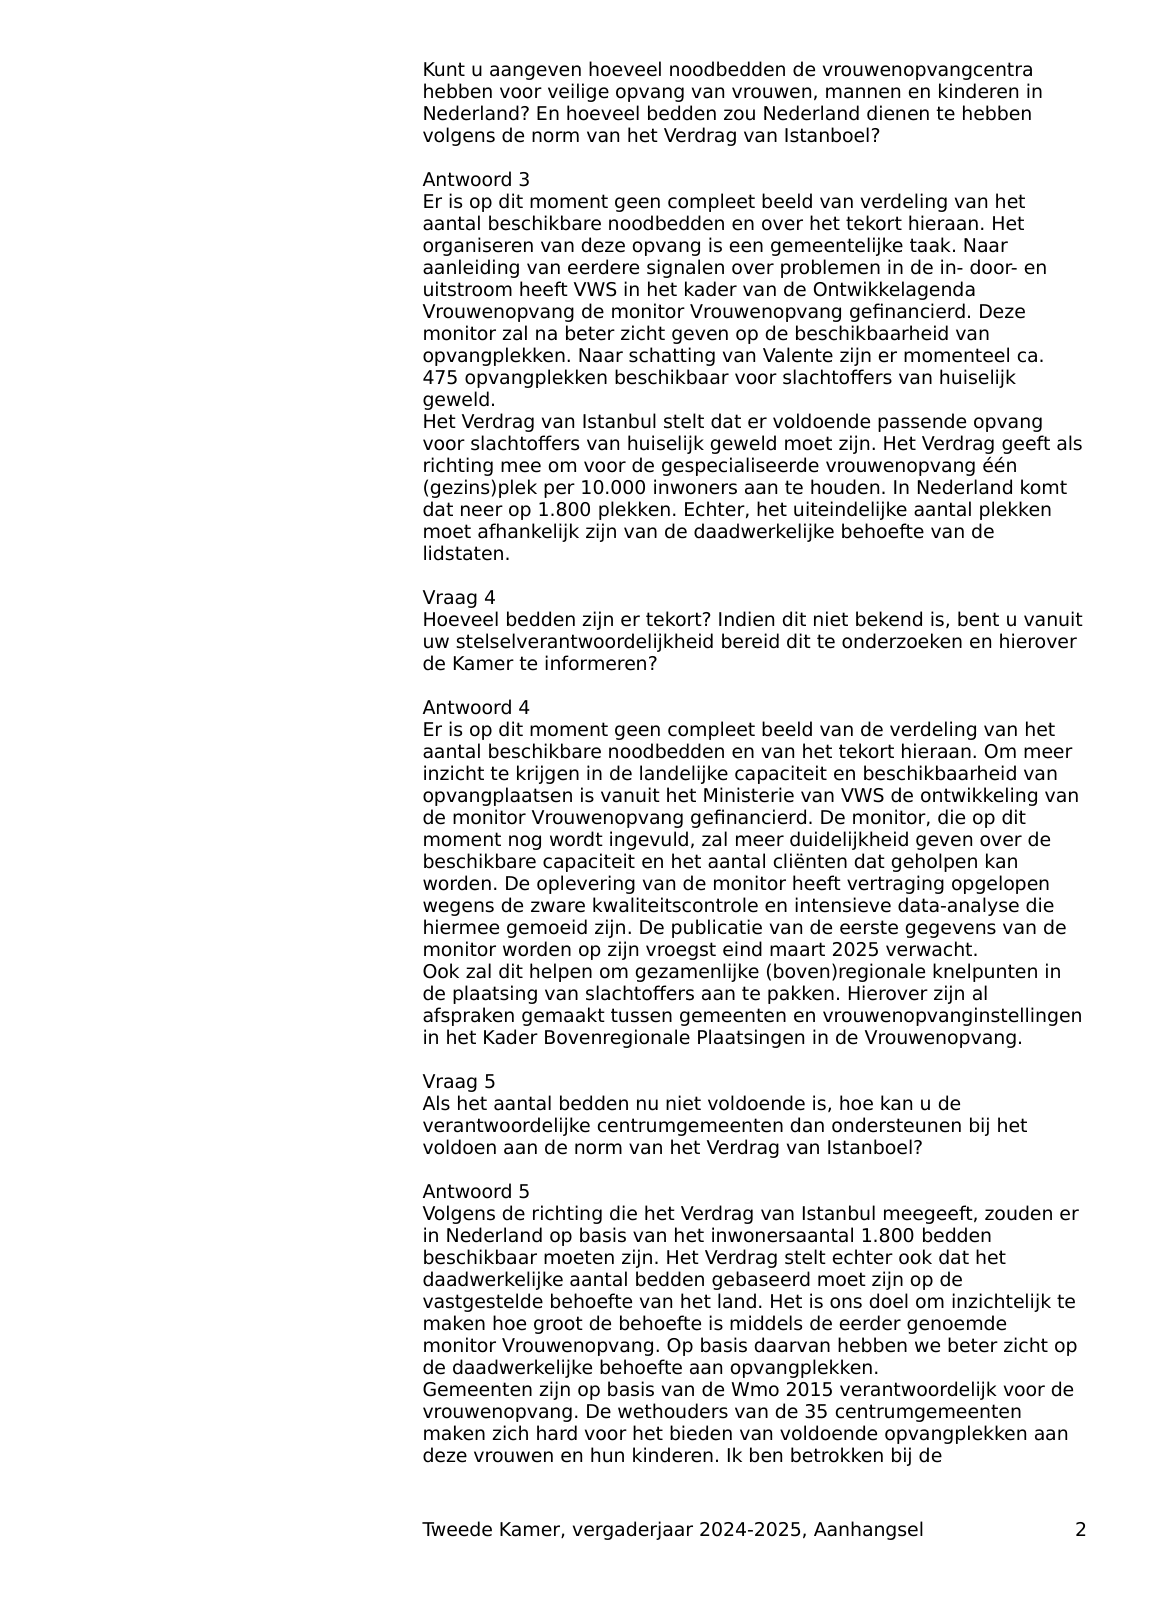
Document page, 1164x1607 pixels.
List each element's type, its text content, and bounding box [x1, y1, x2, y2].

text Antwoord 3 [422, 169, 1087, 191]
text Vraag 4 [422, 587, 1087, 609]
text Vraag 5 [422, 1071, 1087, 1093]
text Er is op dit moment geen compleet beeld van verdeling van het aantal beschikbare noodbedden en over het tekort hieraan. Het organiseren van deze opvang is een gemeentelijke taak. Naar aanleiding van eerdere signalen over problemen in de in- door- en uitstroom heeft VWS in het kader van de Ontwikkelagenda Vrouwenopvang de monitor Vrouwenopvang gefinancierd. Deze monitor zal na beter zicht geven op de beschikbaarheid van opvangplekken. Naar schatting van Valente zijn er momenteel ca. 475 opvangplekken beschikbaar voor slachtoffers van huiselijk geweld. [422, 191, 1087, 411]
text Er is op dit moment geen compleet beeld van de verdeling van het aantal beschikbare noodbedden en van het tekort hieraan. Om meer inzicht te krijgen in de landelijke capaciteit en beschikbaarheid van opvangplaatsen is vanuit het Ministerie van VWS de ontwikkeling van de monitor Vrouwenopvang gefinancierd. De monitor, die op dit moment nog wordt ingevuld, zal meer duidelijkheid geven over de beschikbare capaciteit en het aantal cliënten dat geholpen kan worden. De oplevering van de monitor heeft vertraging opgelopen wegens de zware kwaliteitscontrole en intensieve data-analyse die hiermee gemoeid zijn. De publicatie van de eerste gegevens van de monitor worden op zijn vroegst eind maart 2025 verwacht. [422, 719, 1087, 961]
text Gemeenten zijn op basis van de Wmo 2015 verantwoordelijk voor de vrouwenopvang. De wethouders van de 35 centrumgemeenten maken zich hard voor het bieden van voldoende opvangplekken aan deze vrouwen en hun kinderen. Ik ben betrokken bij de [422, 1379, 1087, 1467]
text Als het aantal bedden nu niet voldoende is, hoe kan u de verantwoordelijke centrumgemeenten dan ondersteunen bij het voldoen aan de norm van het Verdrag van Istanboel? [422, 1093, 1087, 1159]
text Kunt u aangeven hoeveel noodbedden de vrouwenopvangcentra hebben voor veilige opvang van vrouwen, mannen en kinderen in Nederland? En hoeveel bedden zou Nederland dienen te hebben volgens de norm van het Verdrag van Istanboel? [422, 59, 1087, 147]
text Hoeveel bedden zijn er tekort? Indien dit niet bekend is, bent u vanuit uw stelselverantwoordelijkheid bereid dit te onderzoeken en hierover de Kamer te informeren? [422, 609, 1087, 675]
text Het Verdrag van Istanbul stelt dat er voldoende passende opvang voor slachtoffers van huiselijk geweld moet zijn. Het Verdrag geeft als richting mee om voor de gespecialiseerde vrouwenopvang één (gezins)plek per 10.000 inwoners aan te houden. In Nederland komt dat neer op 1.800 plekken. Echter, het uiteindelijke aantal plekken moet afhankelijk zijn van de daadwerkelijke behoefte van de lidstaten. [422, 411, 1087, 565]
text Antwoord 5 [422, 1181, 1087, 1203]
text Volgens de richting die het Verdrag van Istanbul meegeeft, zouden er in Nederland op basis van het inwonersaantal 1.800 bedden beschikbaar moeten zijn. Het Verdrag stelt echter ook dat het daadwerkelijke aantal bedden gebaseerd moet zijn op de vastgestelde behoefte van het land. Het is ons doel om inzichtelijk te maken hoe groot de behoefte is middels de eerder genoemde monitor Vrouwenopvang. Op basis daarvan hebben we beter zicht op de daadwerkelijke behoefte aan opvangplekken. [422, 1203, 1087, 1379]
text Ook zal dit helpen om gezamenlijke (boven)regionale knelpunten in de plaatsing van slachtoffers aan te pakken. Hierover zijn al afspraken gemaakt tussen gemeenten en vrouwenopvanginstellingen in het Kader Bovenregionale Plaatsingen in de Vrouwenopvang. [422, 961, 1087, 1049]
text Antwoord 4 [422, 697, 1087, 719]
